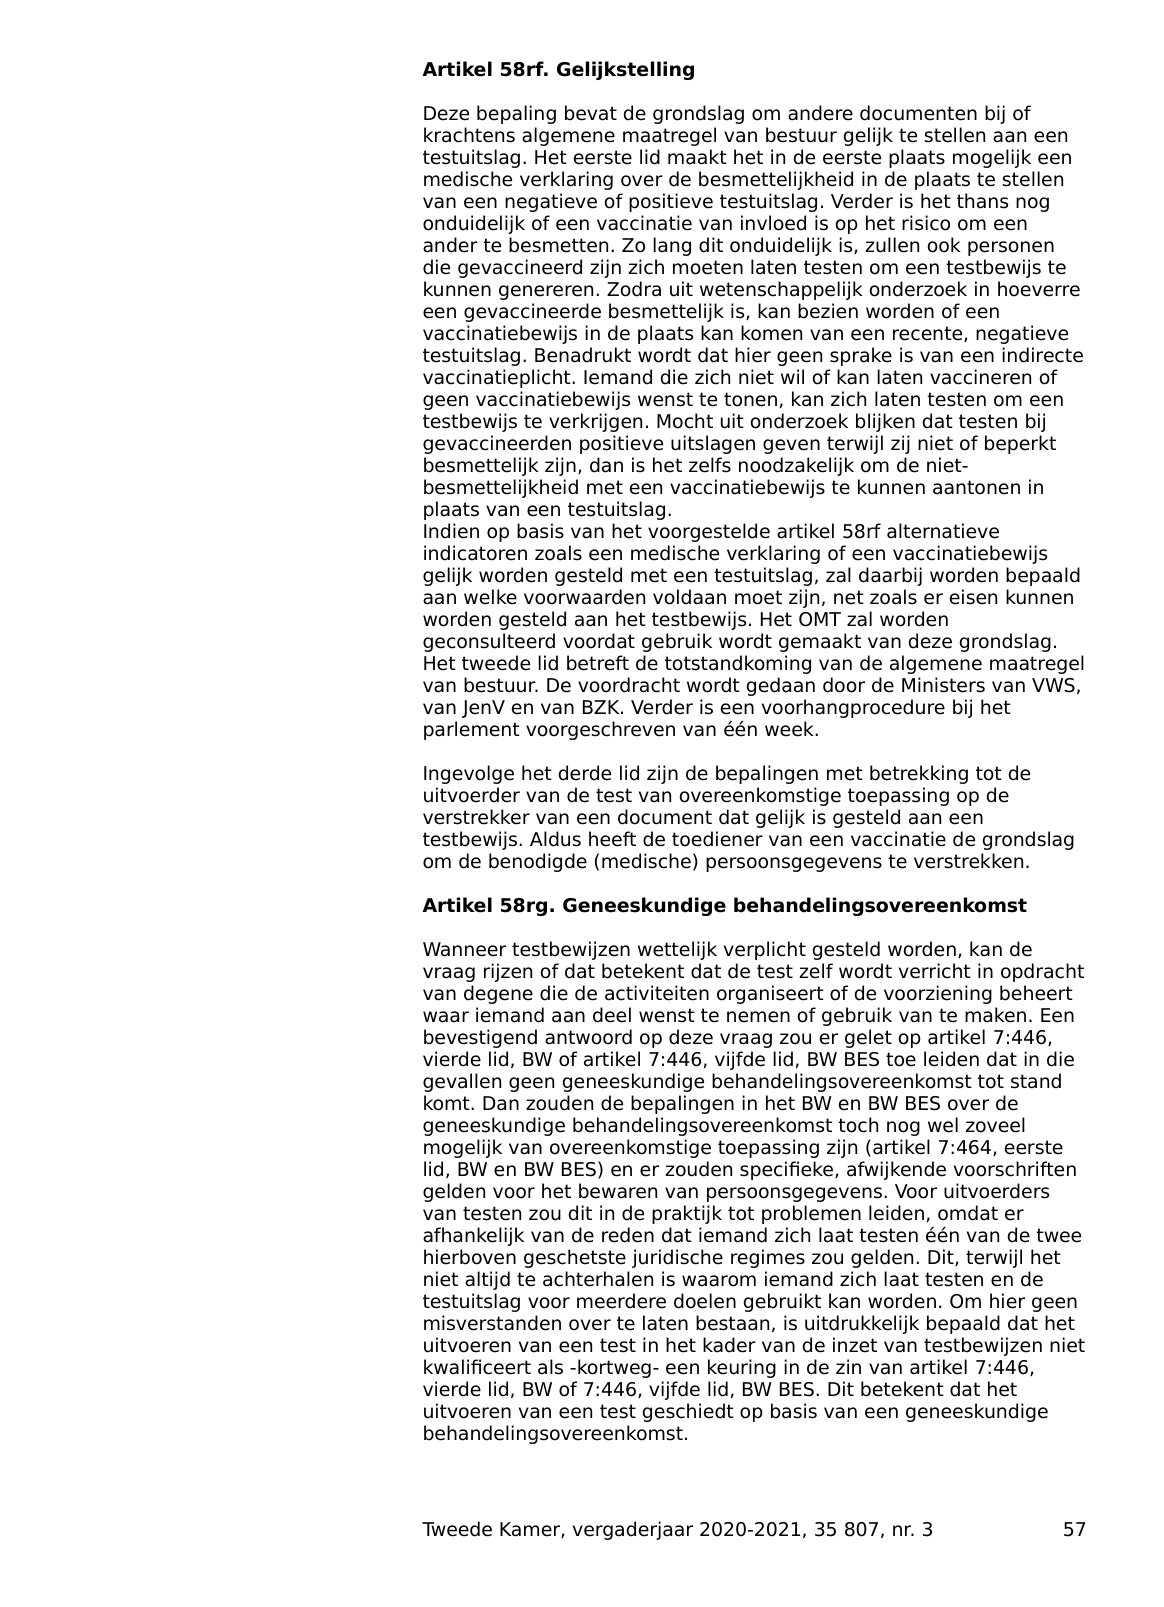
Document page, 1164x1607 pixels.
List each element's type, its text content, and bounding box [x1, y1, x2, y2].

text Het tweede lid betreft de totstandkoming van de algemene maatregel van bestuur. De voordracht wordt gedaan door de Ministers van VWS, van JenV en van BZK. Verder is een voorhangprocedure bij het parlement voorgeschreven van één week. [422, 653, 1087, 741]
text Deze bepaling bevat de grondslag om andere documenten bij of krachtens algemene maatregel van bestuur gelijk te stellen aan een testuitslag. Het eerste lid maakt het in de eerste plaats mogelijk een medische verklaring over de besmettelijkheid in de plaats te stellen van een negatieve of positieve testuitslag. Verder is het thans nog onduidelijk of een vaccinatie van invloed is op het risico om een ander te besmetten. Zo lang dit onduidelijk is, zullen ook personen die gevaccineerd zijn zich moeten laten testen om een testbewijs te kunnen genereren. Zodra uit wetenschappelijk onderzoek in hoeverre een gevaccineerde besmettelijk is, kan bezien worden of een vaccinatiebewijs in de plaats kan komen van een recente, negatieve testuitslag. Benadrukt wordt dat hier geen sprake is van een indirecte vaccinatieplicht. Iemand die zich niet wil of kan laten vaccineren of geen vaccinatiebewijs wenst te tonen, kan zich laten testen om een testbewijs te verkrijgen. Mocht uit onderzoek blijken dat testen bij gevaccineerden positieve uitslagen geven terwijl zij niet of beperkt besmettelijk zijn, dan is het zelfs noodzakelijk om de niet-besmettelijkheid met een vaccinatiebewijs te kunnen aantonen in plaats van een testuitslag. [422, 103, 1087, 521]
subtitle Artikel 58rg. Geneeskundige behandelingsovereenkomst [422, 895, 1087, 917]
text Wanneer testbewijzen wettelijk verplicht gesteld worden, kan de vraag rijzen of dat betekent dat de test zelf wordt verricht in opdracht van degene die de activiteiten organiseert of de voorziening beheert waar iemand aan deel wenst te nemen of gebruik van te maken. Een bevestigend antwoord op deze vraag zou er gelet op artikel 7:446, vierde lid, BW of artikel 7:446, vijfde lid, BW BES toe leiden dat in die gevallen geen geneeskundige behandelingsovereenkomst tot stand komt. Dan zouden de bepalingen in het BW en BW BES over de geneeskundige behandelingsovereenkomst toch nog wel zoveel mogelijk van overeenkomstige toepassing zijn (artikel 7:464, eerste lid, BW en BW BES) en er zouden specifieke, afwijkende voorschriften gelden voor het bewaren van persoonsgegevens. Voor uitvoerders van testen zou dit in de praktijk tot problemen leiden, omdat er afhankelijk van de reden dat iemand zich laat testen één van de twee hierboven geschetste juridische regimes zou gelden. Dit, terwijl het niet altijd te achterhalen is waarom iemand zich laat testen en de testuitslag voor meerdere doelen gebruikt kan worden. Om hier geen misverstanden over te laten bestaan, is uitdrukkelijk bepaald dat het uitvoeren van een test in het kader van de inzet van testbewijzen niet kwalificeert als -kortweg- een keuring in de zin van artikel 7:446, vierde lid, BW of 7:446, vijfde lid, BW BES. Dit betekent dat het uitvoeren van een test geschiedt op basis van een geneeskundige behandelingsovereenkomst. [422, 939, 1087, 1444]
text Indien op basis van het voorgestelde artikel 58rf alternatieve indicatoren zoals een medische verklaring of een vaccinatiebewijs gelijk worden gesteld met een testuitslag, zal daarbij worden bepaald aan welke voorwaarden voldaan moet zijn, net zoals er eisen kunnen worden gesteld aan het testbewijs. Het OMT zal worden geconsulteerd voordat gebruik wordt gemaakt van deze grondslag. [422, 521, 1087, 653]
text Ingevolge het derde lid zijn de bepalingen met betrekking tot de uitvoerder van de test van overeenkomstige toepassing op de verstrekker van een document dat gelijk is gesteld aan een testbewijs. Aldus heeft de toediener van een vaccinatie de grondslag om de benodigde (medische) persoonsgegevens te verstrekken. [422, 763, 1087, 873]
subtitle Artikel 58rf. Gelijkstelling [422, 59, 1087, 81]
